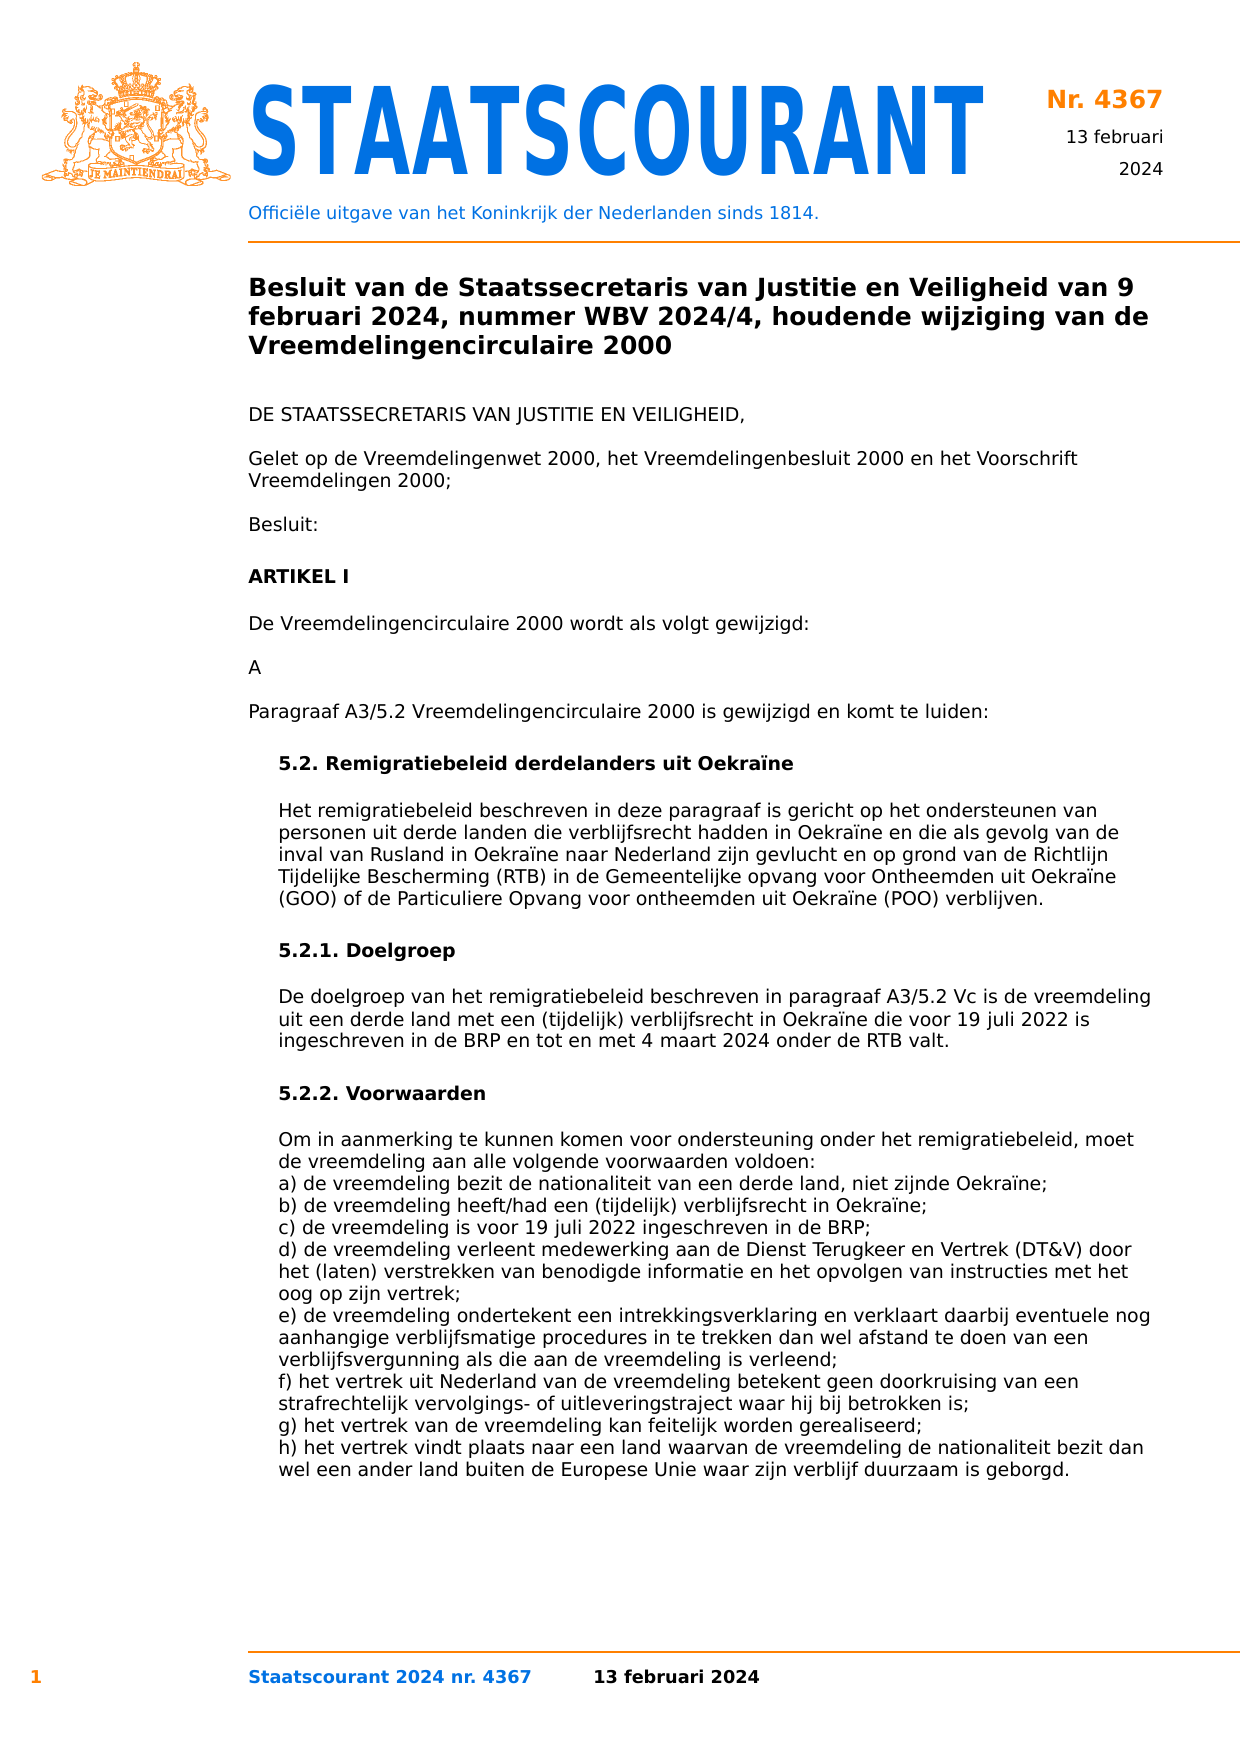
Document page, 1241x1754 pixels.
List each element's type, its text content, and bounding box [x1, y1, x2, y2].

text g) het vertrek van de vreemdeling kan feitelijk worden gerealiseerd; [278, 1415, 1163, 1437]
text Paragraaf A3/5.2 Vreemdelingencirculaire 2000 is gewijzigd en komt te luiden: [248, 701, 1163, 723]
text Het remigratiebeleid beschreven in deze paragraaf is gericht op het ondersteunen van personen uit derde landen die verblijfsrecht hadden in Oekraïne en die als gevolg van de inval van Rusland in Oekraïne naar Nederland zijn gevlucht en op grond van de Richtlijn Tijdelijke Bescherming (RTB) in de Gemeentelijke opvang voor Ontheemden uit Oekraïne (GOO) of de Particuliere Opvang voor ontheemden uit Oekraïne (POO) verblijven. [278, 799, 1163, 909]
text De Vreemdelingencirculaire 2000 wordt als volgt gewijzigd: [248, 613, 1163, 635]
table_cell 13 februari [998, 121, 1240, 153]
text Om in aanmerking te kunnen komen voor ondersteuning onder het remigratiebeleid, moet de vreemdeling aan alle volgende voorwaarden voldoen: [278, 1129, 1163, 1173]
text e) de vreemdeling ondertekent een intrekkingsverklaring en verklaart daarbij eventuele nog aanhangige verblijfsmatige procedures in te trekken dan wel afstand te doen van een verblijfsvergunning als die aan de vreemdeling is verleend; [278, 1305, 1163, 1371]
text f) het vertrek uit Nederland van de vreemdeling betekent geen doorkruising van een strafrechtelijk vervolgings- of uitleveringstraject waar hij bij betrokken is; [278, 1371, 1163, 1415]
subtitle 5.2.2. Voorwaarden [278, 1082, 1163, 1104]
table_header Nr. 4367 [998, 62, 1240, 121]
text c) de vreemdeling is voor 19 juli 2022 ingeschreven in de BRP; [278, 1217, 1163, 1239]
picture [41, 62, 231, 186]
text De doelgroep van het remigratiebeleid beschreven in paragraaf A3/5.2 Vc is de vreemdeling uit een derde land met een (tijdelijk) verblijfsrecht in Oekraïne die voor 19 juli 2022 is ingeschreven in de BRP en tot en met 4 maart 2024 onder de RTB valt. [278, 986, 1163, 1052]
text d) de vreemdeling verleent medewerking aan de Dienst Terugkeer en Vertrek (DT&V) door het (laten) verstrekken van benodigde informatie en het opvolgen van instructies met het oog op zijn vertrek; [278, 1239, 1163, 1305]
text a) de vreemdeling bezit de nationaliteit van een derde land, niet zijnde Oekraïne; [278, 1173, 1163, 1195]
text DE STAATSSECRETARIS VAN JUSTITIE EN VEILIGHEID, [248, 404, 1163, 426]
text b) de vreemdeling heeft/had een (tijdelijk) verblijfsrecht in Oekraïne; [278, 1195, 1163, 1217]
table_cell Officiële uitgave van het Koninkrijk der Nederlanden sinds 1814. [248, 203, 1240, 241]
subtitle Besluit van de Staatssecretaris van Justitie en Veiligheid van 9 februari 2024, nummer WBV 2024/4, houdende wijziging van de Vreemdelingencirculaire 2000 [248, 273, 1163, 361]
text Besluit: [248, 514, 1163, 536]
table_header [25, 62, 248, 241]
table_cell 2024 [998, 153, 1240, 203]
subtitle 5.2. Remigratiebeleid derdelanders uit Oekraïne [278, 753, 1163, 774]
table_header STAATSCOURANT [248, 62, 998, 203]
text A [248, 657, 1163, 679]
subtitle ARTIKEL I [248, 566, 1163, 588]
text h) het vertrek vindt plaats naar een land waarvan de vreemdeling de nationaliteit bezit dan wel een ander land buiten de Europese Unie waar zijn verblijf duurzaam is geborgd. [278, 1437, 1163, 1481]
text Gelet op de Vreemdelingenwet 2000, het Vreemdelingenbesluit 2000 en het Voorschrift Vreemdelingen 2000; [248, 448, 1163, 492]
subtitle 5.2.1. Doelgroep [278, 939, 1163, 961]
